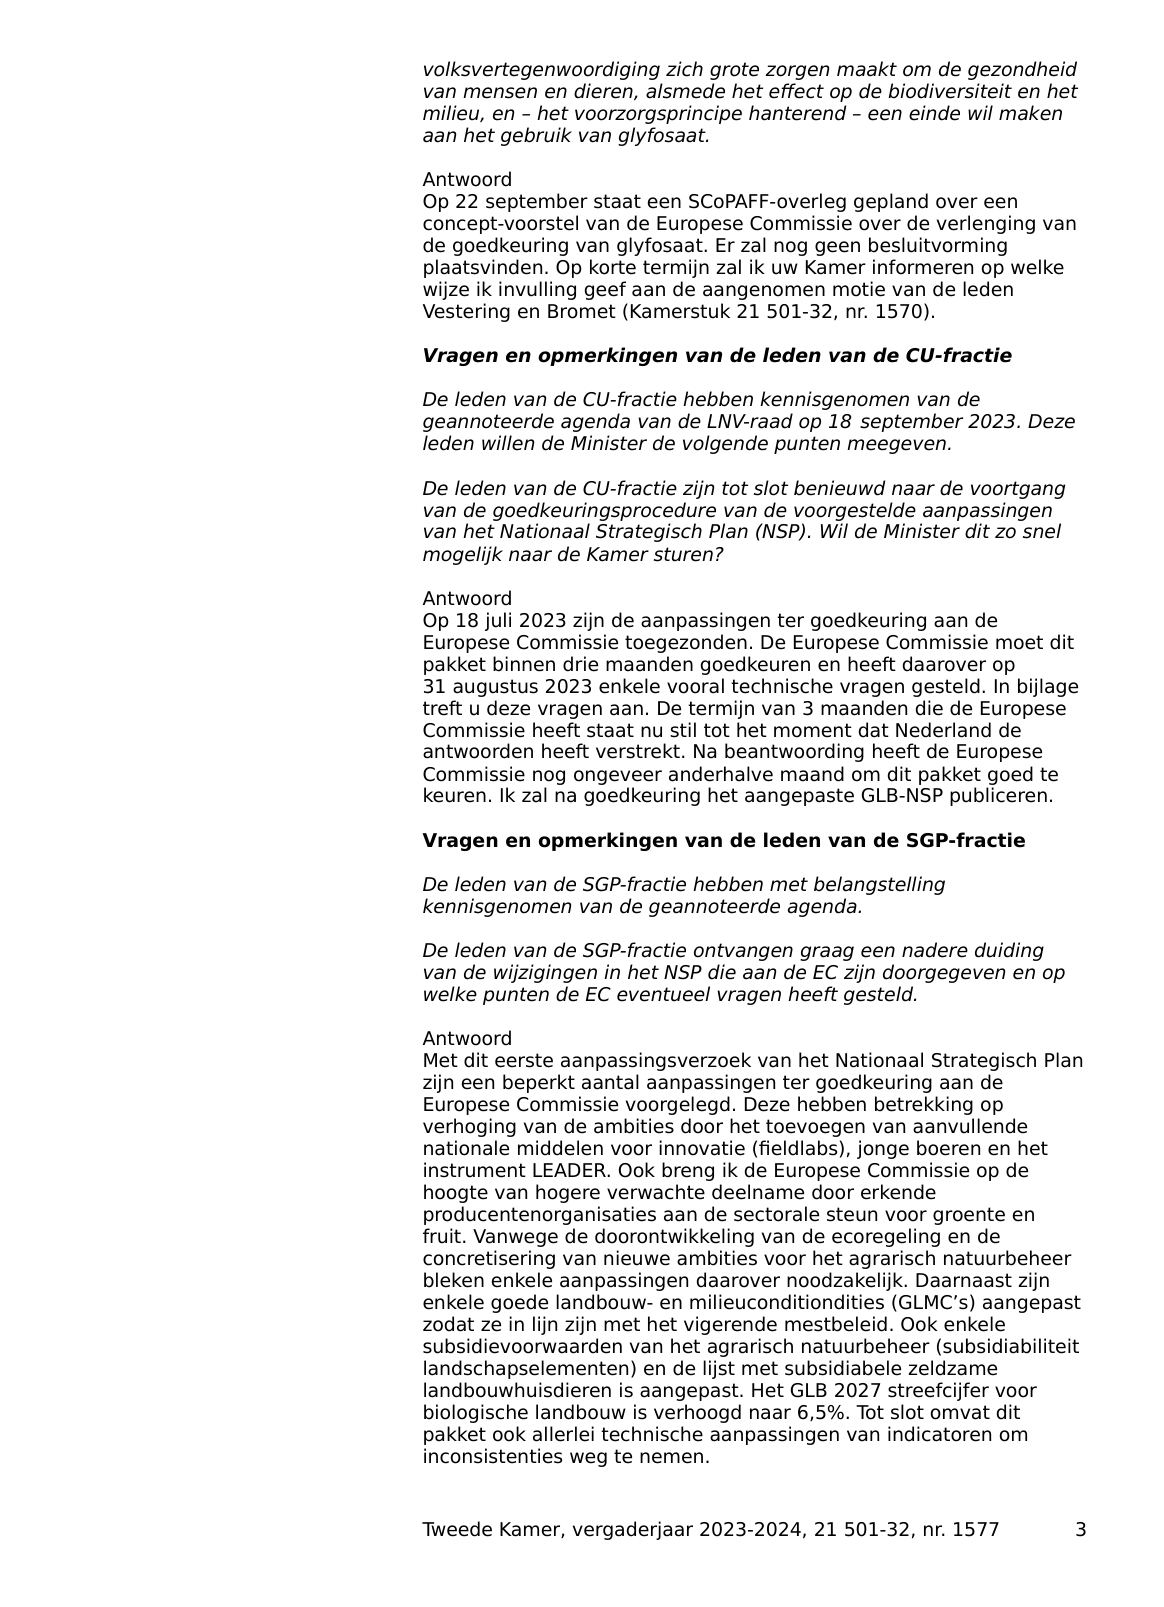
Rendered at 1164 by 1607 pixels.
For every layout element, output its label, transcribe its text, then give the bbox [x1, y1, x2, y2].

subtitle Vragen en opmerkingen van de leden van de CU-fractie [422, 345, 1087, 367]
text De leden van de CU-fractie hebben kennisgenomen van de geannoteerde agenda van de LNV-raad op 18 september 2023. Deze leden willen de Minister de volgende punten meegeven. [422, 389, 1087, 455]
text Antwoord [422, 169, 1087, 191]
text Antwoord [422, 1028, 1087, 1050]
text Met dit eerste aanpassingsverzoek van het Nationaal Strategisch Plan zijn een beperkt aantal aanpassingen ter goedkeuring aan de Europese Commissie voorgelegd. Deze hebben betrekking op verhoging van de ambities door het toevoegen van aanvullende nationale middelen voor innovatie (fieldlabs), jonge boeren en het instrument LEADER. Ook breng ik de Europese Commissie op de hoogte van hogere verwachte deelname door erkende producentenorganisaties aan de sectorale steun voor groente en fruit. Vanwege de doorontwikkeling van de ecoregeling en de concretisering van nieuwe ambities voor het agrarisch natuurbeheer bleken enkele aanpassingen daarover noodzakelijk. Daarnaast zijn enkele goede landbouw- en milieuconditiondities (GLMC’s) aangepast zodat ze in lijn zijn met het vigerende mestbeleid. Ook enkele subsidievoorwaarden van het agrarisch natuurbeheer (subsidiabiliteit landschapselementen) en de lijst met subsidiabele zeldzame landbouwhuisdieren is aangepast. Het GLB 2027 streefcijfer voor biologische landbouw is verhoogd naar 6,5%. Tot slot omvat dit pakket ook allerlei technische aanpassingen van indicatoren om inconsistenties weg te nemen. [422, 1050, 1087, 1468]
text Antwoord [422, 588, 1087, 609]
subtitle De leden van de CU-fractie zijn tot slot benieuwd naar de voortgang van de goedkeuringsprocedure van de voorgestelde aanpassingen van het Nationaal Strategisch Plan (NSP). Wil de Minister dit zo snel mogelijk naar de Kamer sturen? [422, 477, 1087, 565]
text De leden van de SGP-fractie hebben met belangstelling kennisgenomen van de geannoteerde agenda. [422, 874, 1087, 918]
text Op 18 juli 2023 zijn de aanpassingen ter goedkeuring aan de Europese Commissie toegezonden. De Europese Commissie moet dit pakket binnen drie maanden goedkeuren en heeft daarover op 31 augustus 2023 enkele vooral technische vragen gesteld. In bijlage treft u deze vragen aan. De termijn van 3 maanden die de Europese Commissie heeft staat nu stil tot het moment dat Nederland de antwoorden heeft verstrekt. Na beantwoording heeft de Europese Commissie nog ongeveer anderhalve maand om dit pakket goed te keuren. Ik zal na goedkeuring het aangepaste GLB-NSP publiceren. [422, 609, 1087, 807]
text De leden van de SGP-fractie ontvangen graag een nadere duiding van de wijzigingen in het NSP die aan de EC zijn doorgegeven en op welke punten de EC eventueel vragen heeft gesteld. [422, 940, 1087, 1006]
text volksvertegenwoordiging zich grote zorgen maakt om de gezondheid van mensen en dieren, alsmede het effect op de biodiversiteit en het milieu, en – het voorzorgsprincipe hanterend – een einde wil maken aan het gebruik van glyfosaat. [422, 59, 1087, 147]
text Op 22 september staat een SCoPAFF-overleg gepland over een concept-voorstel van de Europese Commissie over de verlenging van de goedkeuring van glyfosaat. Er zal nog geen besluitvorming plaatsvinden. Op korte termijn zal ik uw Kamer informeren op welke wijze ik invulling geef aan de aangenomen motie van de leden Vestering en Bromet (Kamerstuk 21 501-32, nr. 1570). [422, 191, 1087, 323]
subtitle Vragen en opmerkingen van de leden van de SGP-fractie [422, 829, 1087, 852]
